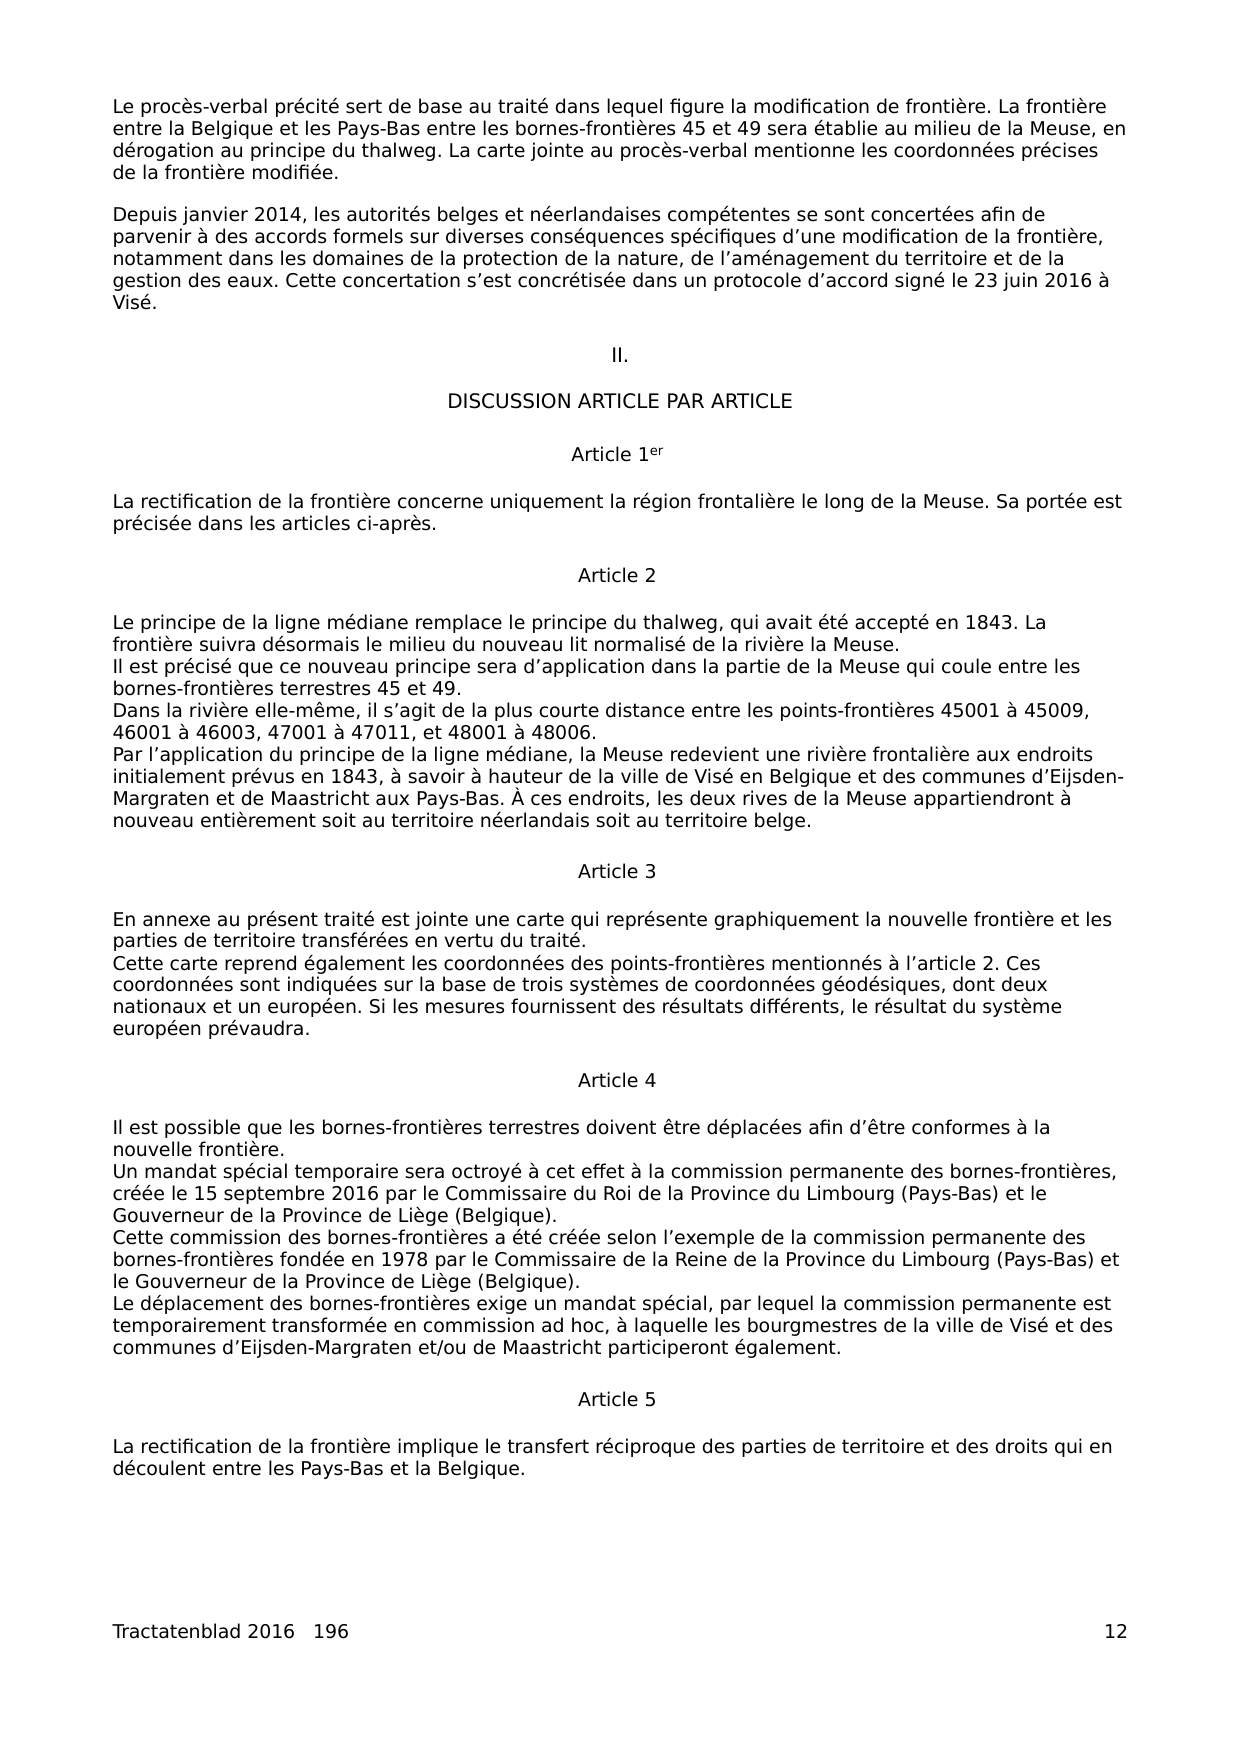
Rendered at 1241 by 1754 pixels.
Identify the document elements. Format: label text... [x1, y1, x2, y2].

text Depuis janvier 2014, les autorités belges et néerlandaises compétentes se sont concertées afin de parvenir à des accords formels sur diverses conséquences spécifiques d’une modification de la frontière, notamment dans les domaines de la protection de la nature, de l’aménagement du territoire et de la gestion des eaux. Cette concertation s’est concrétisée dans un protocole d’accord signé le 23 juin 2016 à Visé. [112, 204, 1128, 314]
subtitle II. DISCUSSION ARTICLE PAR ARTICLE [112, 344, 1128, 414]
subtitle Article 1er [112, 444, 1128, 466]
subtitle Article 2 [112, 565, 1128, 587]
subtitle Article 4 [112, 1070, 1128, 1092]
text Le procès-verbal précité sert de base au traité dans lequel figure la modification de frontière. La frontière entre la Belgique et les Pays-Bas entre les bornes-frontières 45 et 49 sera établie au milieu de la Meuse, en dérogation au principe du thalweg. La carte jointe au procès-verbal mentionne les coordonnées précises de la frontière modifiée. [112, 96, 1128, 184]
subtitle Article 5 [112, 1389, 1128, 1411]
text Le déplacement des bornes-frontières exige un mandat spécial, par lequel la commission permanente est temporairement transformée en commission ad hoc, à laquelle les bourgmestres de la ville de Visé et des communes d’Eijsden-Margraten et/ou de Maastricht participeront également. [112, 1293, 1128, 1359]
text Dans la rivière elle-même, il s’agit de la plus courte distance entre les points-frontières 45001 à 45009, 46001 à 46003, 47001 à 47011, et 48001 à 48006. [112, 699, 1128, 743]
text Cette commission des bornes-frontières a été créée selon l’exemple de la commission permanente des bornes-frontières fondée en 1978 par le Commissaire de la Reine de la Province du Limbourg (Pays-Bas) et le Gouverneur de la Province de Liège (Belgique). [112, 1227, 1128, 1293]
text Le principe de la ligne médiane remplace le principe du thalweg, qui avait été accepté en 1843. La frontière suivra désormais le milieu du nouveau lit normalisé de la rivière la Meuse. [112, 612, 1128, 656]
subtitle Article 3 [112, 861, 1128, 883]
text Il est possible que les bornes-frontières terrestres doivent être déplacées afin d’être conformes à la nouvelle frontière. [112, 1117, 1128, 1161]
text La rectification de la frontière concerne uniquement la région frontalière le long de la Meuse. Sa portée est précisée dans les articles ci-après. [112, 491, 1128, 535]
text En annexe au présent traité est jointe une carte qui représente graphiquement la nouvelle frontière et les parties de territoire transférées en vertu du traité. [112, 908, 1128, 952]
text Un mandat spécial temporaire sera octroyé à cet effet à la commission permanente des bornes-frontières, créée le 15 septembre 2016 par le Commissaire du Roi de la Province du Limbourg (Pays-Bas) et le Gouverneur de la Province de Liège (Belgique). [112, 1161, 1128, 1227]
text Il est précisé que ce nouveau principe sera d’application dans la partie de la Meuse qui coule entre les bornes-frontières terrestres 45 et 49. [112, 656, 1128, 699]
text Par l’application du principe de la ligne médiane, la Meuse redevient une rivière frontalière aux endroits initialement prévus en 1843, à savoir à hauteur de la ville de Visé en Belgique et des communes d’Eijsden-Margraten et de Maastricht aux Pays-Bas. À ces endroits, les deux rives de la Meuse appartiendront à nouveau entièrement soit au territoire néerlandais soit au territoire belge. [112, 743, 1128, 831]
text Cette carte reprend également les coordonnées des points-frontières mentionnés à l’article 2. Ces coordonnées sont indiquées sur la base de trois systèmes de coordonnées géodésiques, dont deux nationaux et un européen. Si les mesures fournissent des résultats différents, le résultat du système européen prévaudra. [112, 952, 1128, 1040]
text La rectification de la frontière implique le transfert réciproque des parties de territoire et des droits qui en découlent entre les Pays-Bas et la Belgique. [112, 1436, 1128, 1480]
